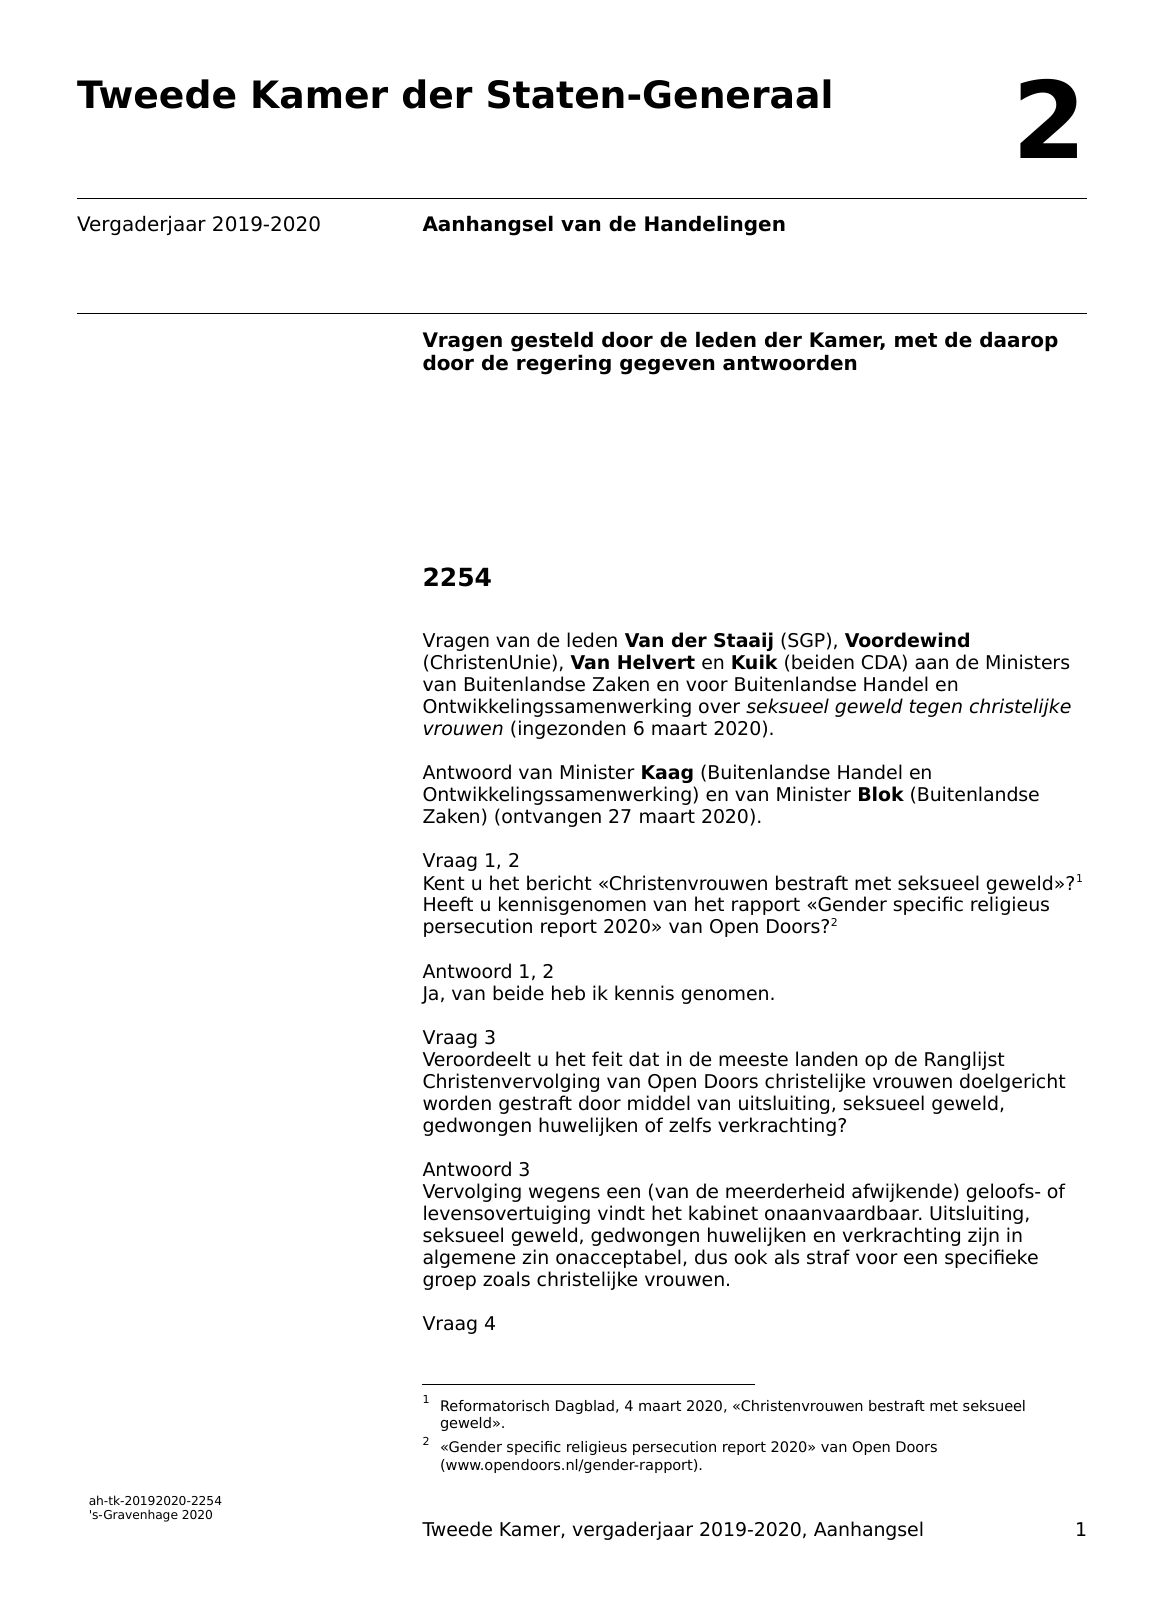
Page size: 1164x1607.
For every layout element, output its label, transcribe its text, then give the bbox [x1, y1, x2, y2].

text Antwoord 3 [422, 1159, 1087, 1181]
text 's-Gravenhage 2020 [88, 1508, 323, 1522]
text Antwoord van Minister Kaag (Buitenlandse Handel en Ontwikkelingssamenwerking) en van Minister Blok (Buitenlandse Zaken) (ontvangen 27 maart 2020). [422, 762, 1087, 828]
table_cell Vragen gesteld door de leden der Kamer, met de daarop door de regering gegeven antwoorden [422, 314, 1087, 375]
table_header Tweede Kamer der Staten-Generaal [77, 59, 886, 198]
text Antwoord 1, 2 [422, 961, 1087, 982]
text ah-tk-20192020-2254 [88, 1494, 323, 1508]
table_cell Aanhangsel van de Handelingen [422, 199, 1087, 313]
text Ja, van beide heb ik kennis genomen. [422, 982, 1087, 1004]
text «Gender specific religieus persecution report 2020» van Open Doors (www.opendoors.nl/gender-rapport). [422, 1435, 1087, 1474]
text 2254 [422, 563, 1087, 592]
table_header 2 [886, 59, 1087, 198]
text Vraag 1, 2 [422, 850, 1087, 872]
text Vervolging wegens een (van de meerderheid afwijkende) geloofs- of levensovertuiging vindt het kabinet onaanvaardbaar. Uitsluiting, seksueel geweld, gedwongen huwelijken en verkrachting zijn in algemene zin onacceptabel, dus ook als straf voor een specifieke groep zoals christelijke vrouwen. [422, 1181, 1087, 1291]
text Reformatorisch Dagblad, 4 maart 2020, «Christenvrouwen bestraft met seksueel geweld». [422, 1393, 1087, 1432]
table_cell [77, 314, 422, 375]
text Kent u het bericht «Christenvrouwen bestraft met seksueel geweld»? [422, 872, 1087, 894]
text Vraag 4 [422, 1313, 1087, 1335]
text Heeft u kennisgenomen van het rapport «Gender specific religieus persecution report 2020» van Open Doors? [422, 894, 1087, 938]
table_cell Vergaderjaar 2019-2020 [77, 199, 422, 313]
text Vragen van de leden Van der Staaij (SGP), Voordewind (ChristenUnie), Van Helvert en Kuik (beiden CDA) aan de Ministers van Buitenlandse Zaken en voor Buitenlandse Handel en Ontwikkelingssamenwerking over seksueel geweld tegen christelijke vrouwen (ingezonden 6 maart 2020). [422, 630, 1087, 740]
text Veroordeelt u het feit dat in de meeste landen op de Ranglijst Christenvervolging van Open Doors christelijke vrouwen doelgericht worden gestraft door middel van uitsluiting, seksueel geweld, gedwongen huwelijken of zelfs verkrachting? [422, 1049, 1087, 1137]
text Vraag 3 [422, 1027, 1087, 1049]
